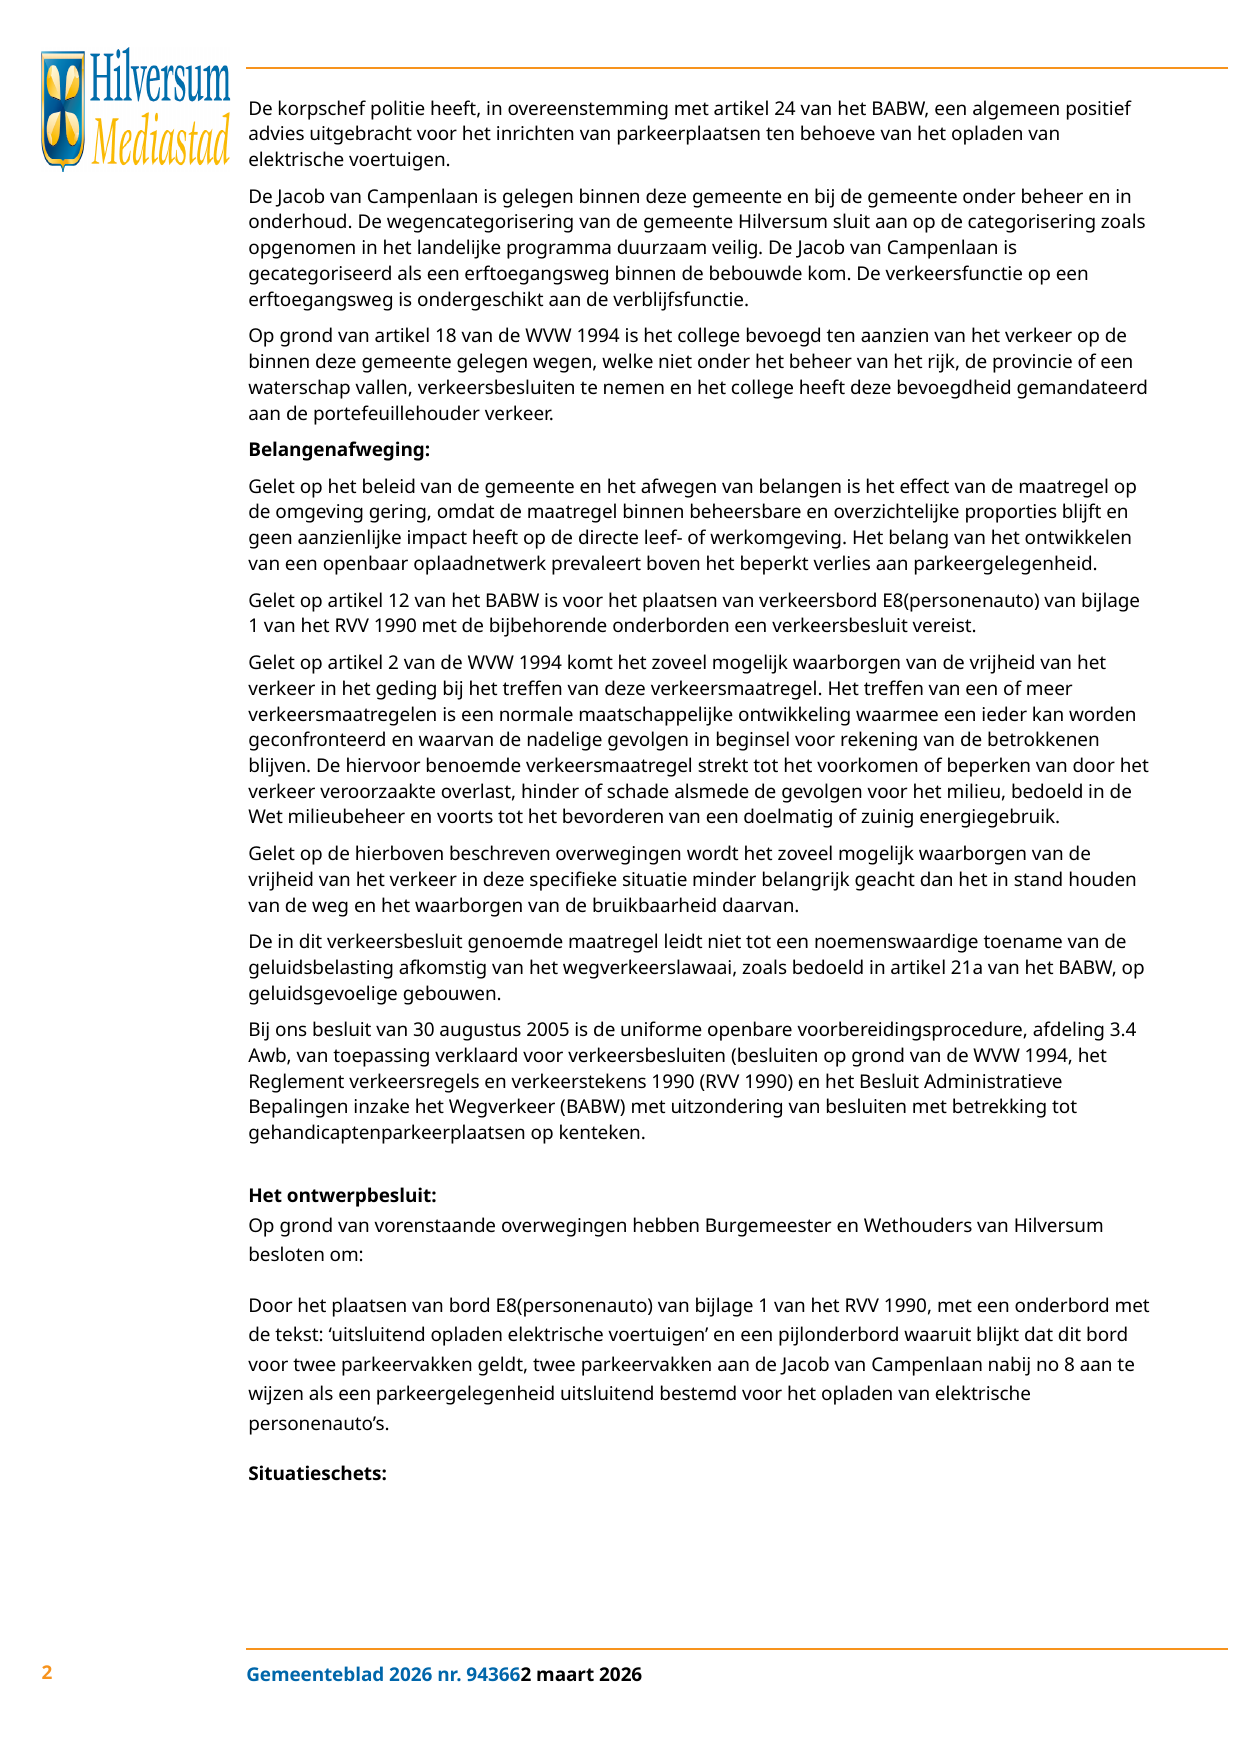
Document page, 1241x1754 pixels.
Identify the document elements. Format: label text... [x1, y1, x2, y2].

text Gelet op de hierboven beschreven overwegingen wordt het zoveel mogelijk waarborgen van de vrijheid van het verkeer in deze specifieke situatie minder belangrijk geacht dan het in stand houden van de weg en het waarborgen van de bruikbaarheid daarvan. [248, 840, 1152, 917]
picture [41, 47, 231, 172]
text Gelet op het beleid van de gemeente en het afwegen van belangen is het effect van de maatregel op de omgeving gering, omdat de maatregel binnen beheersbare en overzichtelijke proporties blijft en geen aanzienlijke impact heeft op de directe leef- of werkomgeving. Het belang van het ontwikkelen van een openbaar oplaadnetwerk prevaleert boven het beperkt verlies aan parkeergelegenheid. [248, 473, 1152, 576]
text Het ontwerpbesluit: [248, 1182, 1152, 1208]
text Op grond van vorenstaande overwegingen hebben Burgemeester en Wethouders van Hilversum besloten om: [248, 1212, 1152, 1267]
text Gelet op artikel 12 van het BABW is voor het plaatsen van verkeersbord E8(personenauto) van bijlage 1 van het RVV 1990 met de bijbehorende onderborden een verkeersbesluit vereist. [248, 587, 1152, 638]
text De in dit verkeersbesluit genoemde maatregel leidt niet tot een noemenswaardige toename van de geluidsbelasting afkomstig van het wegverkeerslawaai, zoals bedoeld in artikel 21a van het BABW, op geluidsgevoelige gebouwen. [248, 928, 1152, 1006]
text Op grond van artikel 18 van de WVW 1994 is het college bevoegd ten aanzien van het verkeer op de binnen deze gemeente gelegen wegen, welke niet onder het beheer van het rijk, de provincie of een waterschap vallen, verkeersbesluiten te nemen en het college heeft deze bevoegdheid gemandateerd aan de portefeuillehouder verkeer. [248, 322, 1152, 425]
text Door het plaatsen van bord E8(personenauto) van bijlage 1 van het RVV 1990, met een onderbord met de tekst: ‘uitsluitend opladen elektrische voertuigen’ en een pijlonderbord waaruit blijkt dat dit bord voor twee parkeervakken geldt, twee parkeervakken aan de Jacob van Campenlaan nabij no 8 aan te wijzen als een parkeergelegenheid uitsluitend bestemd voor het opladen van elektrische personenauto’s. [248, 1292, 1152, 1436]
text Situatieschets: [248, 1461, 1152, 1486]
text Gelet op artikel 2 van de WVW 1994 komt het zoveel mogelijk waarborgen van de vrijheid van het verkeer in het geding bij het treffen van deze verkeersmaatregel. Het treffen van een of meer verkeersmaatregelen is een normale maatschappelijke ontwikkeling waarmee een ieder kan worden geconfronteerd en waarvan de nadelige gevolgen in beginsel voor rekening van de betrokkenen blijven. De hiervoor benoemde verkeersmaatregel strekt tot het voorkomen of beperken van door het verkeer veroorzaakte overlast, hinder of schade alsmede de gevolgen voor het milieu, bedoeld in de Wet milieubeheer en voorts tot het bevorderen van een doelmatig of zuinig energiegebruik. [248, 649, 1152, 829]
text Belangenafweging: [248, 436, 1152, 462]
text De korpschef politie heeft, in overeenstemming met artikel 24 van het BABW, een algemeen positief advies uitgebracht voor het inrichten van parkeerplaatsen ten behoeve van het opladen van elektrische voertuigen. [248, 95, 1152, 172]
text Bij ons besluit van 30 augustus 2005 is de uniforme openbare voorbereidingsprocedure, afdeling 3.4 Awb, van toepassing verklaard voor verkeersbesluiten (besluiten op grond van de WVW 1994, het Reglement verkeersregels en verkeerstekens 1990 (RVV 1990) en het Besluit Administratieve Bepalingen inzake het Wegverkeer (BABW) met uitzondering van besluiten met betrekking tot gehandicaptenparkeerplaatsen op kenteken. [248, 1017, 1152, 1145]
text De Jacob van Campenlaan is gelegen binnen deze gemeente en bij de gemeente onder beheer en in onderhoud. De wegencategorisering van de gemeente Hilversum sluit aan op de categorisering zoals opgenomen in het landelijke programma duurzaam veilig. De Jacob van Campenlaan is gecategoriseerd als een erftoegangsweg binnen de bebouwde kom. De verkeersfunctie op een erftoegangsweg is ondergeschikt aan de verblijfsfunctie. [248, 183, 1152, 312]
